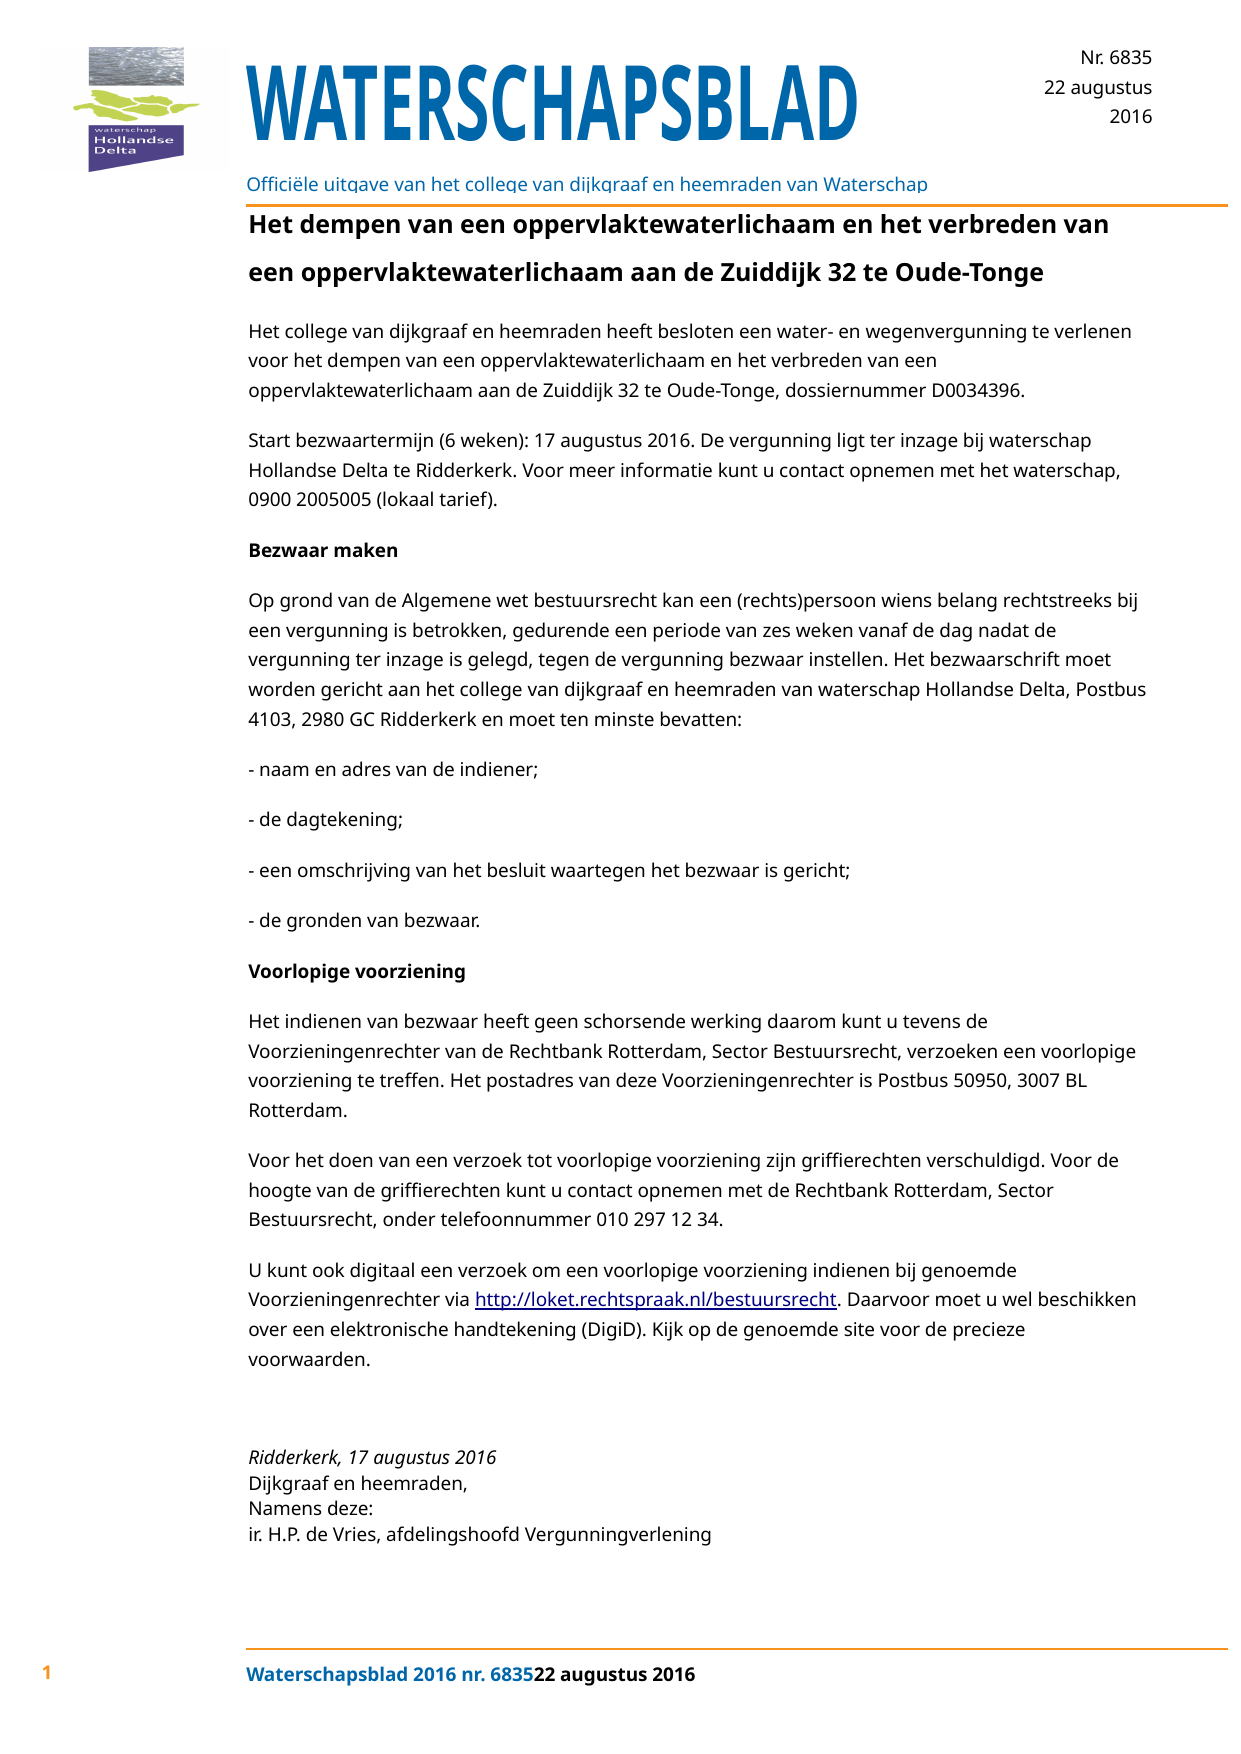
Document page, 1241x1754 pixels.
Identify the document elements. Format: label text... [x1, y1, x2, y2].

text Dijkgraaf en heemraden, [248, 1470, 1152, 1496]
text Voorlopige voorziening [248, 958, 1152, 984]
text Namens deze: [248, 1496, 1152, 1521]
text - naam en adres van de indiener; [248, 756, 1152, 782]
text - een omschrijving van het besluit waartegen het bezwaar is gericht; [248, 857, 1152, 883]
text - de dagtekening; [248, 807, 1152, 832]
text Op grond van de Algemene wet bestuursrecht kan een (rechts)persoon wiens belang rechtstreeks bij een vergunning is betrokken, gedurende een periode van zes weken vanaf de dag nadat de vergunning ter inzage is gelegd, tegen de vergunning bezwaar instellen. Het bezwaarschrift moet worden gericht aan het college van dijkgraaf en heemraden van waterschap Hollandse Delta, Postbus 4103, 2980 GC Ridderkerk en moet ten minste bevatten: [248, 587, 1152, 732]
text Bezwaar maken [248, 537, 1152, 563]
text ir. H.P. de Vries, afdelingshoofd Vergunningverlening [248, 1521, 1152, 1547]
text Voor het doen van een verzoek tot voorlopige voorziening zijn griffierechten verschuldigd. Voor de hoogte van de griffierechten kunt u contact opnemen met de Rechtbank Rotterdam, Sector Bestuursrecht, onder telefoonnummer 010 297 12 34. [248, 1147, 1152, 1232]
text - de gronden van bezwaar. [248, 907, 1152, 933]
text U kunt ook digitaal een verzoek om een voorlopige voorziening indienen bij genoemde Voorzieningenrechter via http://loket.rechtspraak.nl/bestuursrecht. Daarvoor moet u wel beschikken over een elektronische handtekening (DigiD). Kijk op de genoemde site voor de precieze voorwaarden. [248, 1257, 1152, 1372]
text Start bezwaartermijn (6 weken): 17 augustus 2016. De vergunning ligt ter inzage bij waterschap Hollandse Delta te Ridderkerk. Voor meer informatie kunt u contact opnemen met het waterschap, 0900 2005005 (lokaal tarief). [248, 427, 1152, 512]
text Ridderkerk, 17 augustus 2016 [248, 1444, 1152, 1470]
text Het indienen van bezwaar heeft geen schorsende werking daarom kunt u tevens de Voorzieningenrechter van de Rechtbank Rotterdam, Sector Bestuursrecht, verzoeken een voorlopige voorziening te treffen. Het postadres van deze Voorzieningenrechter is Postbus 50950, 3007 BL Rotterdam. [248, 1008, 1152, 1123]
text Het dempen van een oppervlaktewaterlichaam en het verbreden van een oppervlaktewaterlichaam aan de Zuiddijk 32 te Oude-Tonge [248, 207, 1152, 288]
picture [41, 47, 231, 172]
text Het college van dijkgraaf en heemraden heeft besloten een water- en wegenvergunning te verlenen voor het dempen van een oppervlaktewaterlichaam en het verbreden van een oppervlaktewaterlichaam aan de Zuiddijk 32 te Oude-Tonge, dossiernummer D0034396. [248, 318, 1152, 403]
